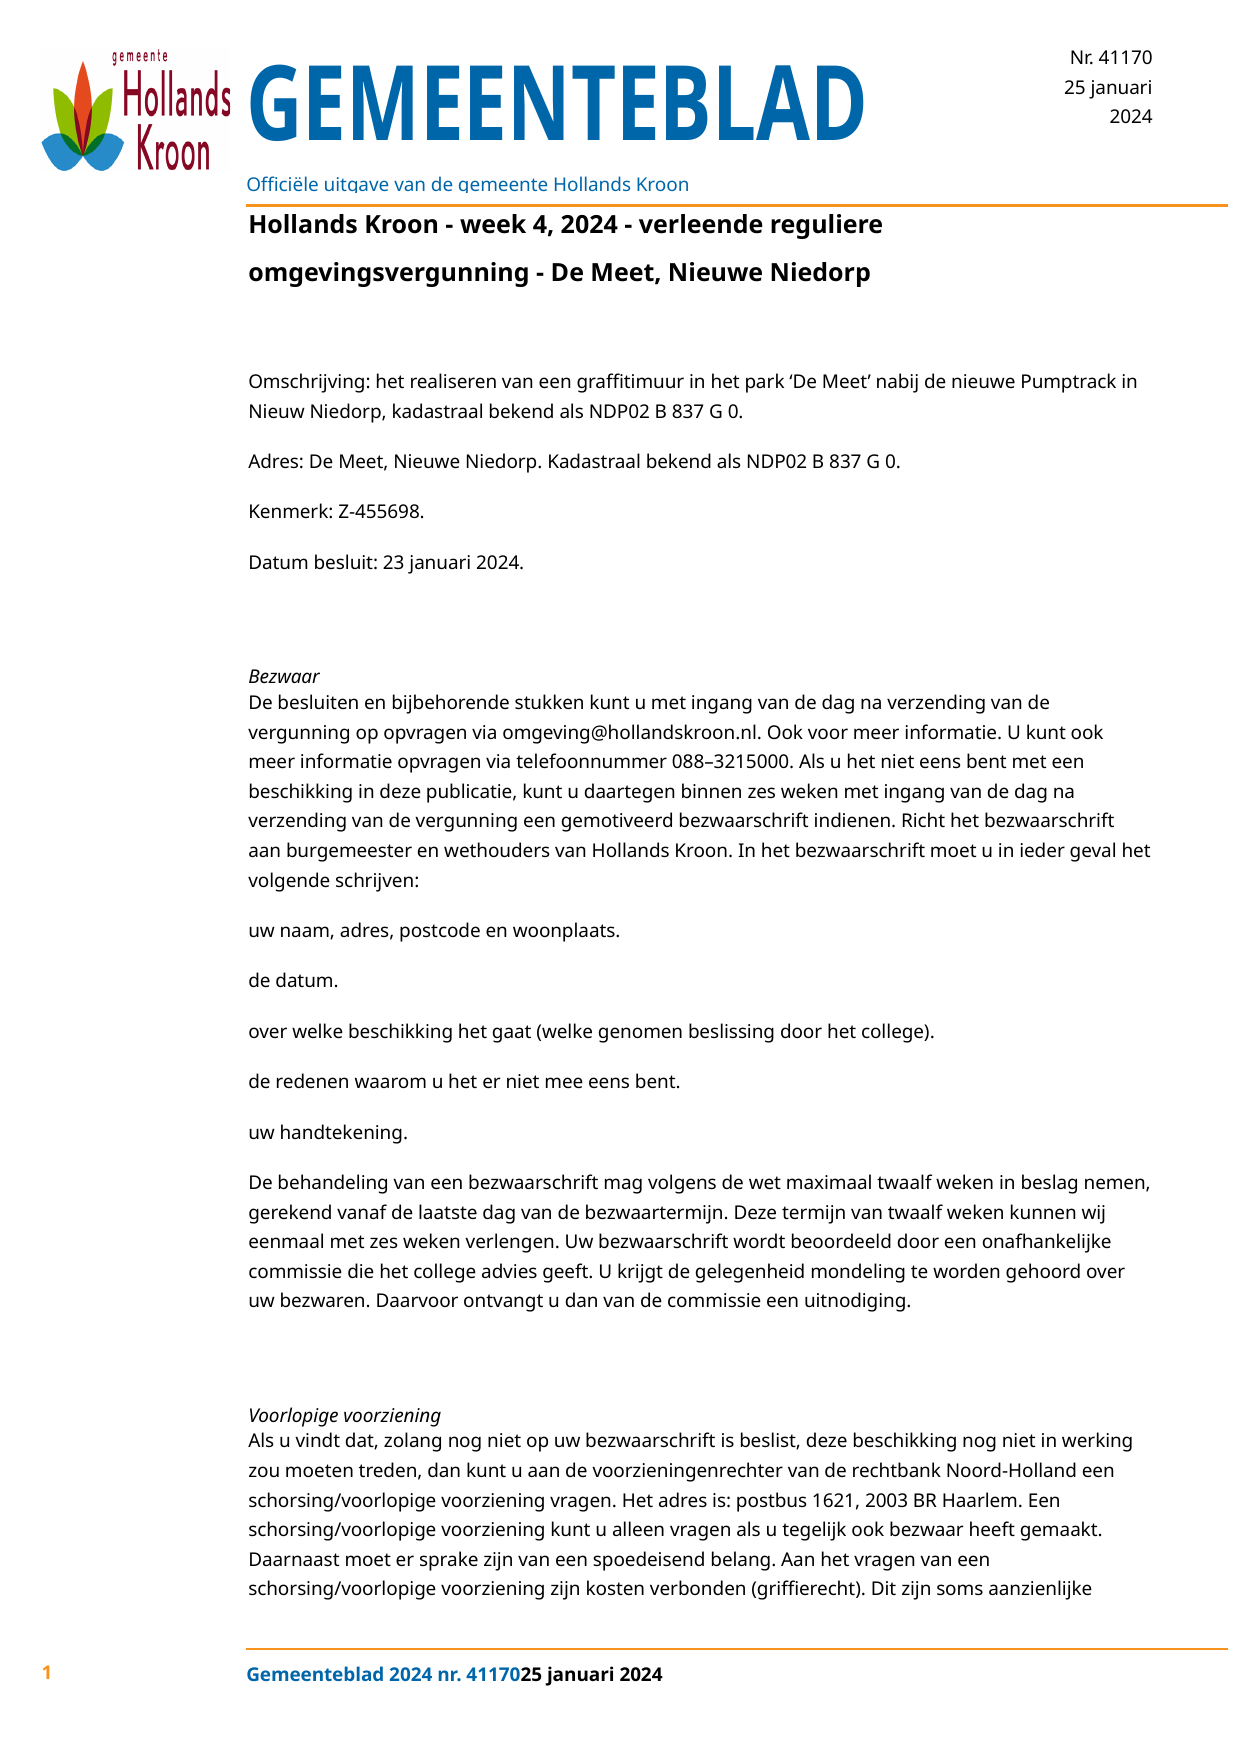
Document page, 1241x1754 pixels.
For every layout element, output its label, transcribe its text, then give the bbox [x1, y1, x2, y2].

text Hollands Kroon - week 4, 2024 - verleende reguliere omgevingsvergunning - De Meet, Nieuwe Niedorp [248, 207, 1152, 288]
text Voorlopige voorziening [248, 1402, 1152, 1428]
text De besluiten en bijbehorende stukken kunt u met ingang van de dag na verzending van de vergunning op opvragen via omgeving@hollandskroon.nl. Ook voor meer informatie. U kunt ook meer informatie opvragen via telefoonnummer 088–3215000. Als u het niet eens bent met een beschikking in deze publicatie, kunt u daartegen binnen zes weken met ingang van de dag na verzending van de vergunning een gemotiveerd bezwaarschrift indienen. Richt het bezwaarschrift aan burgemeester en wethouders van Hollands Kroon. In het bezwaarschrift moet u in ieder geval het volgende schrijven: [248, 689, 1152, 892]
text Adres: De Meet, Nieuwe Niedorp. Kadastraal bekend als NDP02 B 837 G 0. [248, 448, 1152, 474]
picture [41, 47, 231, 172]
text Als u vindt dat, zolang nog niet op uw bezwaarschrift is beslist, deze beschikking nog niet in werking zou moeten treden, dan kunt u aan de voorzieningenrechter van de rechtbank Noord-Holland een schorsing/voorlopige voorziening vragen. Het adres is: postbus 1621, 2003 BR Haarlem. Een schorsing/voorlopige voorziening kunt u alleen vragen als u tegelijk ook bezwaar heeft gemaakt. Daarnaast moet er sprake zijn van een spoedeisend belang. Aan het vragen van een schorsing/voorlopige voorziening zijn kosten verbonden (griffierecht). Dit zijn soms aanzienlijke [248, 1428, 1152, 1601]
text de datum. [248, 968, 1152, 993]
text Kenmerk: Z-455698. [248, 499, 1152, 524]
text uw naam, adres, postcode en woonplaats. [248, 917, 1152, 943]
text Datum besluit: 23 januari 2024. [248, 549, 1152, 575]
text Bezwaar [248, 663, 1152, 689]
text De behandeling van een bezwaarschrift mag volgens de wet maximaal twaalf weken in beslag nemen, gerekend vanaf de laatste dag van de bezwaartermijn. Deze termijn van twaalf weken kunnen wij eenmaal met zes weken verlengen. Uw bezwaarschrift wordt beoordeeld door een onafhankelijke commissie die het college advies geeft. U krijgt de gelegenheid mondeling te worden gehoord over uw bezwaren. Daarvoor ontvangt u dan van de commissie een uitnodiging. [248, 1169, 1152, 1313]
text over welke beschikking het gaat (welke genomen beslissing door het college). [248, 1018, 1152, 1044]
text uw handtekening. [248, 1119, 1152, 1144]
text de redenen waarom u het er niet mee eens bent. [248, 1068, 1152, 1094]
text Omschrijving: het realiseren van een graffitimuur in het park ‘De Meet’ nabij de nieuwe Pumptrack in Nieuw Niedorp, kadastraal bekend als NDP02 B 837 G 0. [248, 368, 1152, 424]
